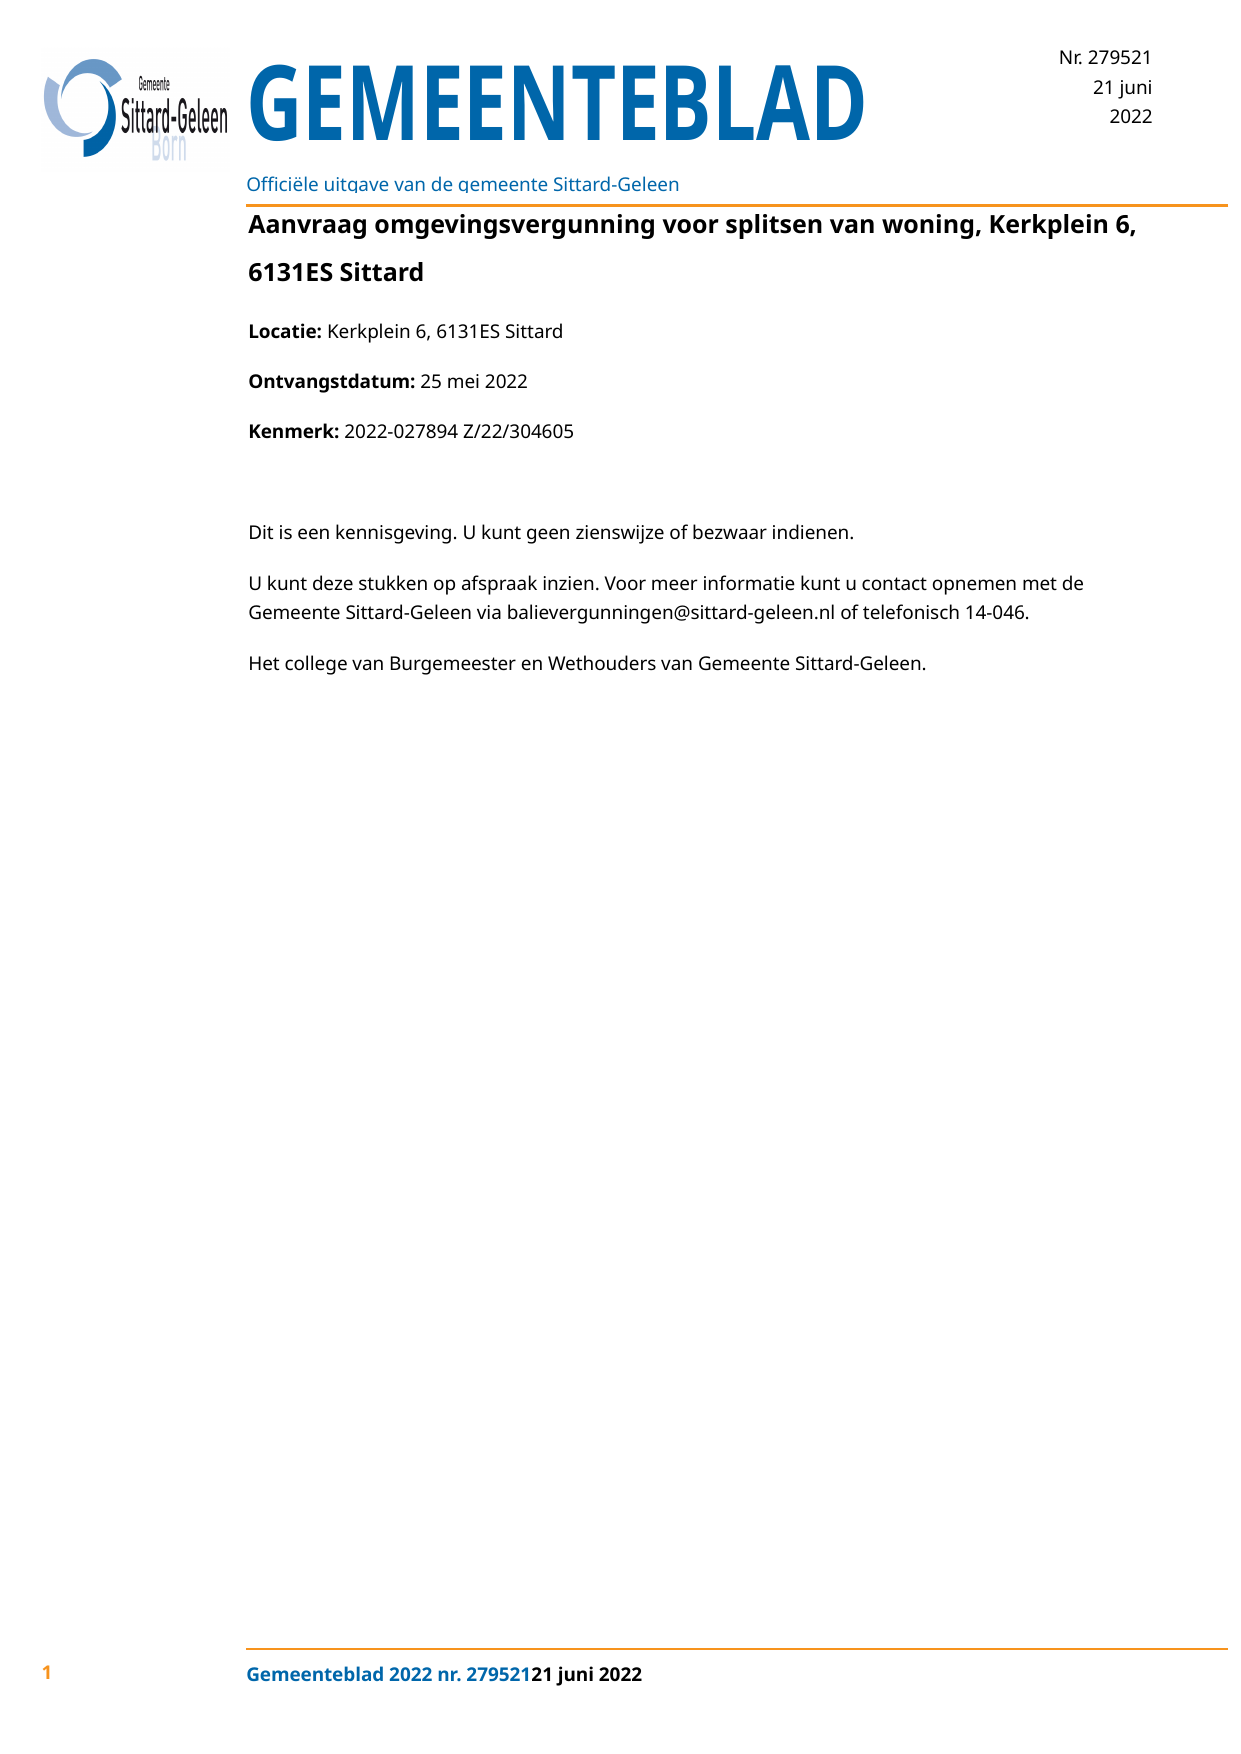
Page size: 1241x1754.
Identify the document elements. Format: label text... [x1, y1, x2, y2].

text Ontvangstdatum: 25 mei 2022 [248, 368, 1152, 394]
text Kenmerk: 2022-027894 Z/22/304605 [248, 419, 1152, 444]
text Locatie: Kerkplein 6, 6131ES Sittard [248, 318, 1152, 344]
text Het college van Burgemeester en Wethouders van Gemeente Sittard-Geleen. [248, 650, 1152, 676]
text Aanvraag omgevingsvergunning voor splitsen van woning, Kerkplein 6, 6131ES Sittard [248, 207, 1152, 288]
text Dit is een kennisgeving. U kunt geen zienswijze of bezwaar indienen. [248, 519, 1152, 545]
picture [41, 47, 231, 172]
text U kunt deze stukken op afspraak inzien. Voor meer informatie kunt u contact opnemen met de Gemeente Sittard-Geleen via balievergunningen@sittard-geleen.nl of telefonisch 14-046. [248, 570, 1152, 625]
